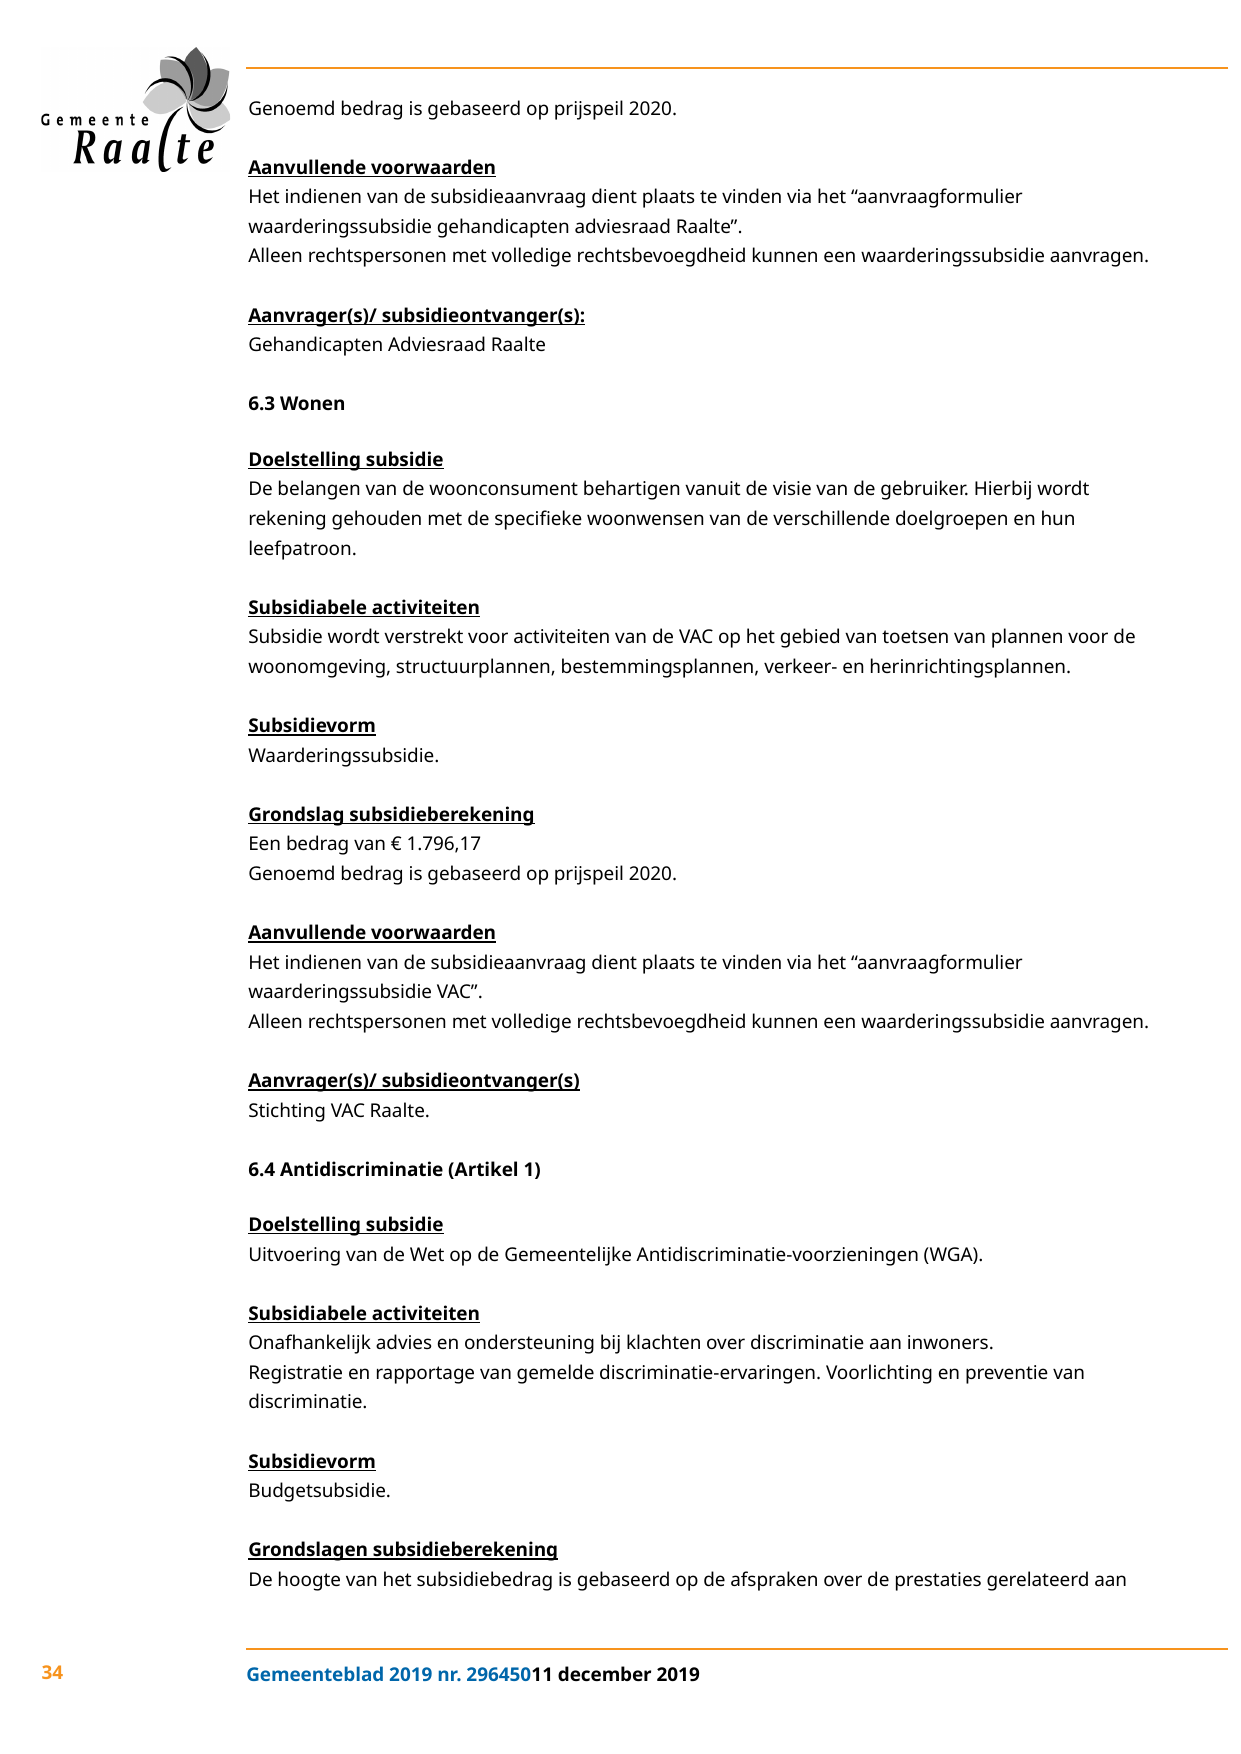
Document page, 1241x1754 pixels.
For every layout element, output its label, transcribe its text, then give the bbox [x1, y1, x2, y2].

text Subsidiabele activiteiten [248, 1300, 1152, 1326]
text Grondslag subsidieberekening [248, 801, 1152, 827]
text De belangen van de woonconsument behartigen vanuit de visie van de gebruiker. Hierbij wordt rekening gehouden met de specifieke woonwensen van de verschillende doelgroepen en hun leefpatroon. [248, 476, 1152, 560]
text Gehandicapten Adviesraad Raalte [248, 331, 1152, 357]
text Aanvrager(s)/ subsidieontvanger(s) [248, 1067, 1152, 1093]
text Het indienen van de subsidieaanvraag dient plaats te vinden via het “aanvraagformulier waarderingssubsidie VAC”. [248, 949, 1152, 1004]
text Genoemd bedrag is gebaseerd op prijspeil 2020. [248, 95, 1152, 121]
text Alleen rechtspersonen met volledige rechtsbevoegdheid kunnen een waarderingssubsidie aanvragen. [248, 1008, 1152, 1034]
picture [41, 47, 231, 172]
text Subsidievorm [248, 1448, 1152, 1474]
text Registratie en rapportage van gemelde discriminatie-ervaringen. Voorlichting en preventie van discriminatie. [248, 1359, 1152, 1414]
text Subsidievorm [248, 712, 1152, 738]
text Subsidiabele activiteiten [248, 594, 1152, 619]
text Doelstelling subsidie [248, 1211, 1152, 1237]
text Waarderingssubsidie. [248, 742, 1152, 767]
text 6.4 Antidiscriminatie (Artikel 1) [248, 1156, 1152, 1182]
text Budgetsubsidie. [248, 1477, 1152, 1503]
text Alleen rechtspersonen met volledige rechtsbevoegdheid kunnen een waarderingssubsidie aanvragen. [248, 243, 1152, 268]
text Genoemd bedrag is gebaseerd op prijspeil 2020. [248, 860, 1152, 886]
text 6.3 Wonen [248, 391, 1152, 416]
text Onafhankelijk advies en ondersteuning bij klachten over discriminatie aan inwoners. [248, 1329, 1152, 1355]
text Het indienen van de subsidieaanvraag dient plaats te vinden via het “aanvraagformulier waarderingssubsidie gehandicapten adviesraad Raalte”. [248, 183, 1152, 239]
text Uitvoering van de Wet op de Gemeentelijke Antidiscriminatie-voorzieningen (WGA). [248, 1241, 1152, 1267]
text Een bedrag van € 1.796,17 [248, 831, 1152, 856]
text Stichting VAC Raalte. [248, 1097, 1152, 1122]
text Grondslagen subsidieberekening [248, 1537, 1152, 1562]
text Aanvrager(s)/ subsidieontvanger(s): [248, 302, 1152, 328]
text Doelstelling subsidie [248, 446, 1152, 472]
text Aanvullende voorwaarden [248, 919, 1152, 945]
text Subsidie wordt verstrekt voor activiteiten van de VAC op het gebied van toetsen van plannen voor de woonomgeving, structuurplannen, bestemmingsplannen, verkeer- en herinrichtingsplannen. [248, 623, 1152, 679]
text Aanvullende voorwaarden [248, 154, 1152, 180]
text De hoogte van het subsidiebedrag is gebaseerd op de afspraken over de prestaties gerelateerd aan [248, 1566, 1152, 1592]
